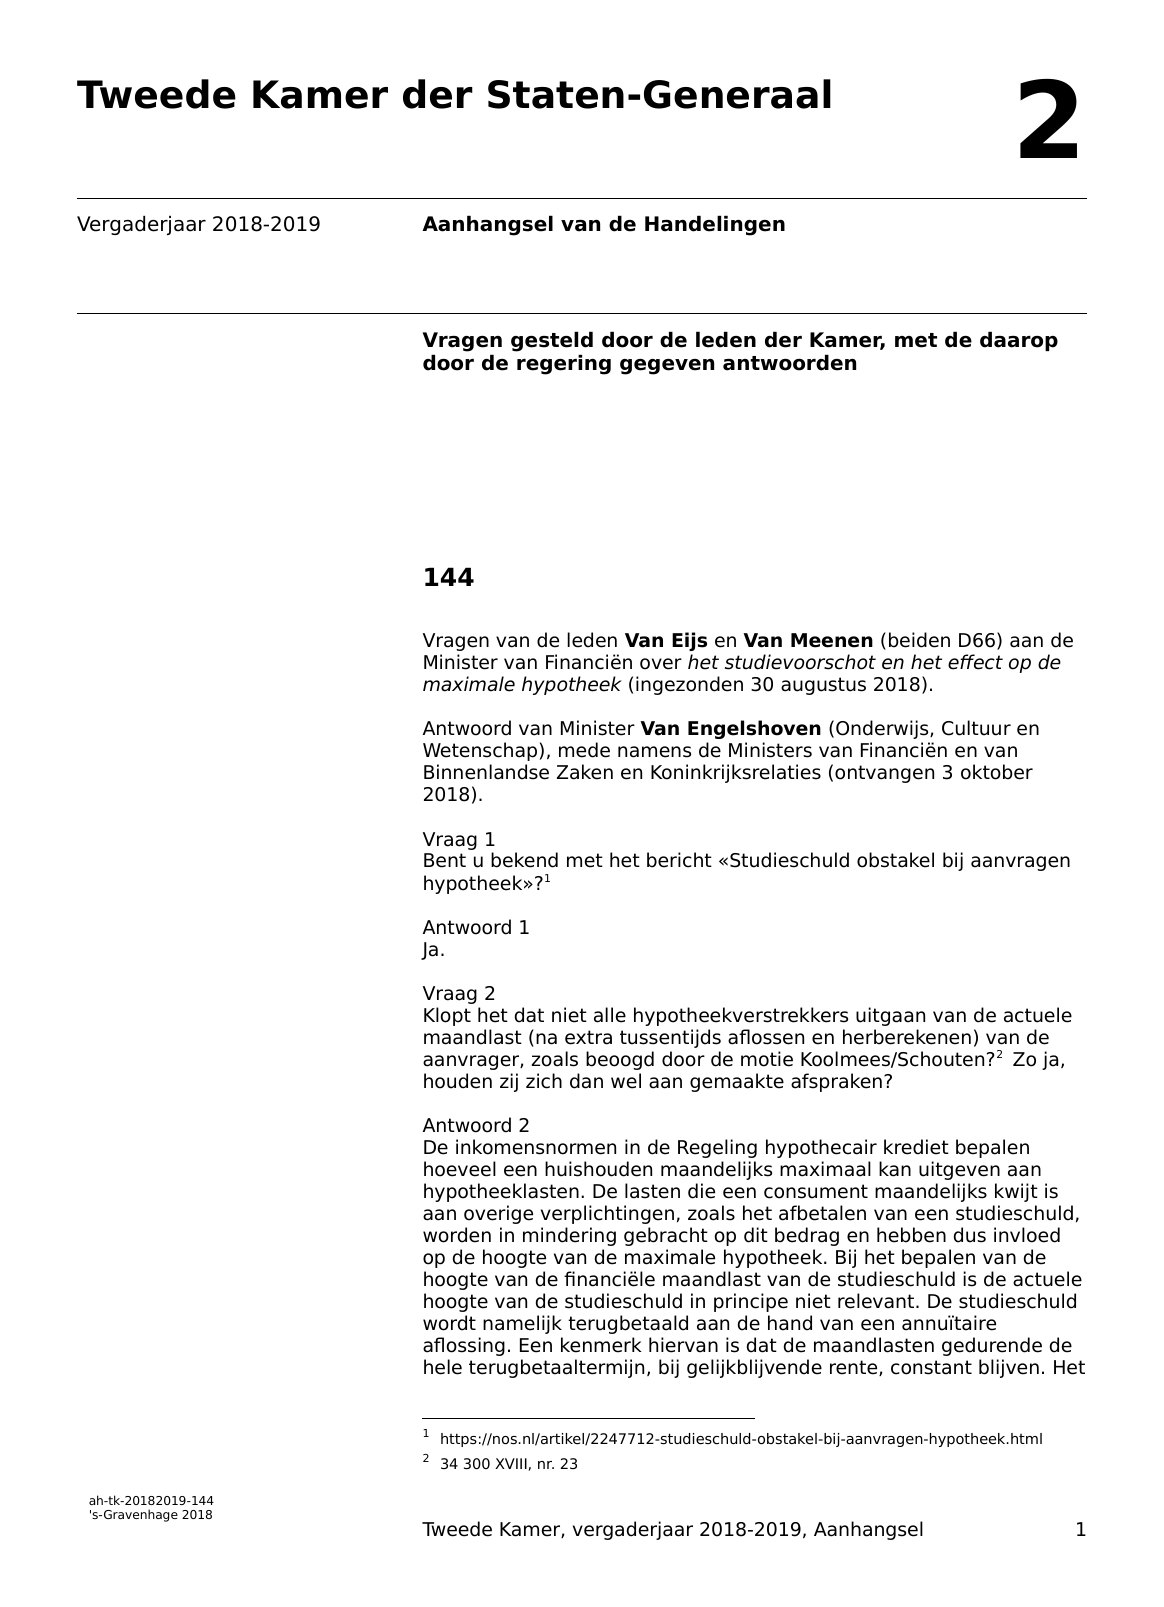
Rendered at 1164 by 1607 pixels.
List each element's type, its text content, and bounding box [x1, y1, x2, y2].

table_cell [77, 314, 422, 375]
text 144 [422, 563, 1087, 592]
text Vragen van de leden Van Eijs en Van Meenen (beiden D66) aan de Minister van Financiën over het studievoorschot en het effect op de maximale hypotheek (ingezonden 30 augustus 2018). [422, 630, 1087, 696]
text ah-tk-20182019-144 [88, 1494, 323, 1508]
text Vraag 2 [422, 983, 1087, 1005]
text Antwoord van Minister Van Engelshoven (Onderwijs, Cultuur en Wetenschap), mede namens de Ministers van Financiën en van Binnenlandse Zaken en Koninkrijksrelaties (ontvangen 3 oktober 2018). [422, 718, 1087, 806]
text Klopt het dat niet alle hypotheekverstrekkers uitgaan van de actuele maandlast (na extra tussentijds aflossen en herberekenen) van de aanvrager, zoals beoogd door de motie Koolmees/Schouten? Zo ja, houden zij zich dan wel aan gemaakte afspraken? [422, 1005, 1087, 1093]
text Vraag 1 [422, 828, 1087, 850]
text https://nos.nl/artikel/2247712-studieschuld-obstakel-bij-aanvragen-hypotheek.html [422, 1427, 1087, 1449]
text Antwoord 1 [422, 917, 1087, 938]
text Bent u bekend met het bericht «Studieschuld obstakel bij aanvragen hypotheek»? [422, 850, 1087, 894]
text 's-Gravenhage 2018 [88, 1508, 323, 1522]
text Antwoord 2 [422, 1115, 1087, 1137]
table_header 2 [886, 59, 1087, 198]
text 34 300 XVIII, nr. 23 [422, 1452, 1087, 1474]
table_cell Vragen gesteld door de leden der Kamer, met de daarop door de regering gegeven antwoorden [422, 314, 1087, 375]
text De inkomensnormen in de Regeling hypothecair krediet bepalen hoeveel een huishouden maandelijks maximaal kan uitgeven aan hypotheeklasten. De lasten die een consument maandelijks kwijt is aan overige verplichtingen, zoals het afbetalen van een studieschuld, worden in mindering gebracht op dit bedrag en hebben dus invloed op de hoogte van de maximale hypotheek. Bij het bepalen van de hoogte van de financiële maandlast van de studieschuld is de actuele hoogte van de studieschuld in principe niet relevant. De studieschuld wordt namelijk terugbetaald aan de hand van een annuïtaire aflossing. Een kenmerk hiervan is dat de maandlasten gedurende de hele terugbetaaltermijn, bij gelijkblijvende rente, constant blijven. Het [422, 1137, 1087, 1378]
table_cell Vergaderjaar 2018-2019 [77, 199, 422, 313]
text Ja. [422, 938, 1087, 961]
table_header Tweede Kamer der Staten-Generaal [77, 59, 886, 198]
table_cell Aanhangsel van de Handelingen [422, 199, 1087, 313]
